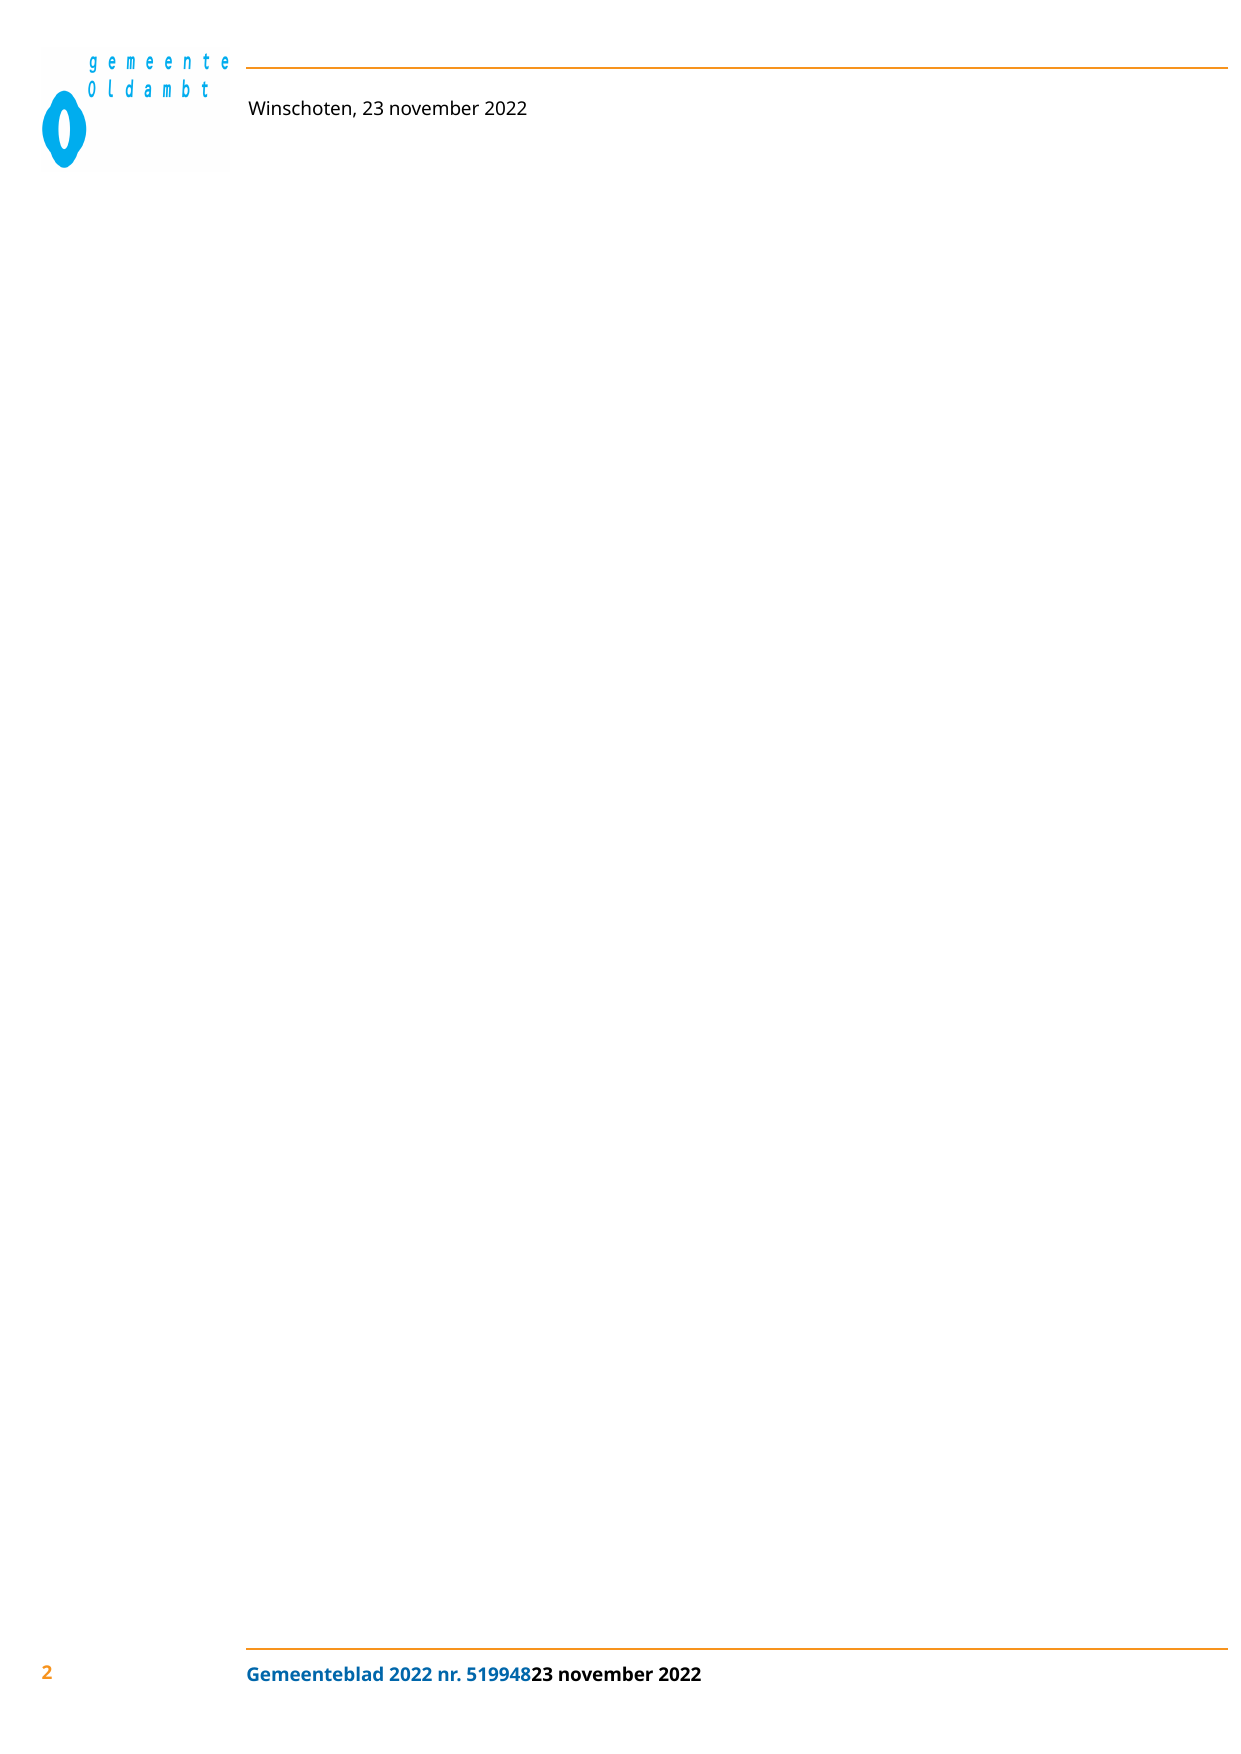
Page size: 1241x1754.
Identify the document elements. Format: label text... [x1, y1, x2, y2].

text Winschoten, 23 november 2022 [248, 95, 1152, 121]
picture [41, 47, 231, 172]
